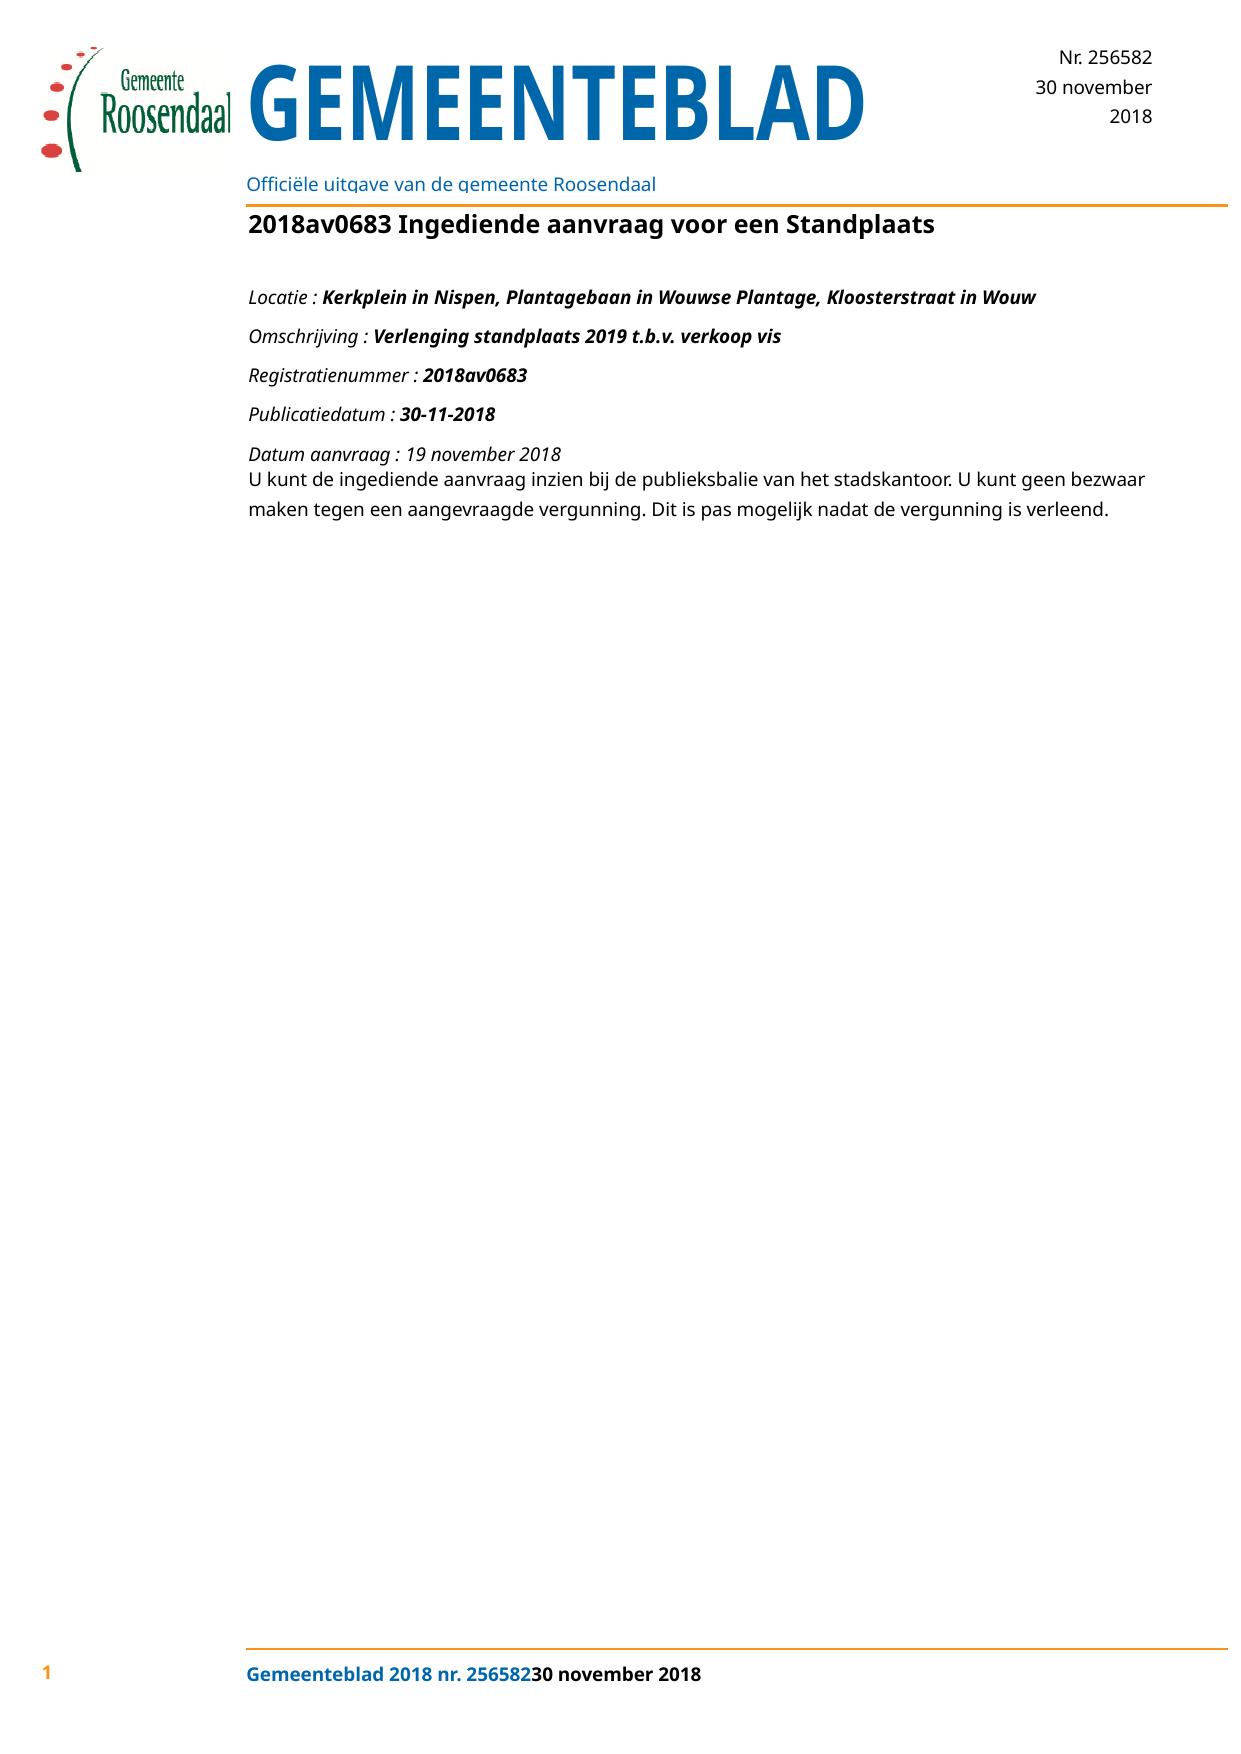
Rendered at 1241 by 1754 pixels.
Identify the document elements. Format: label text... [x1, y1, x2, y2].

picture [41, 47, 231, 172]
text Publicatiedatum : 30-11-2018 [248, 402, 1152, 427]
text 2018av0683 Ingediende aanvraag voor een Standplaats [248, 207, 1152, 241]
text U kunt de ingediende aanvraag inzien bij de publieksbalie van het stadskantoor. U kunt geen bezwaar maken tegen een aangevraagde vergunning. Dit is pas mogelijk nadat de vergunning is verleend. [248, 467, 1152, 522]
text Omschrijving : Verlenging standplaats 2019 t.b.v. verkoop vis [248, 323, 1152, 349]
text Locatie : Kerkplein in Nispen, Plantagebaan in Wouwse Plantage, Kloosterstraat in Wouw [248, 284, 1152, 309]
text Datum aanvraag : 19 november 2018 [248, 441, 1152, 467]
text Registratienummer : 2018av0683 [248, 362, 1152, 388]
